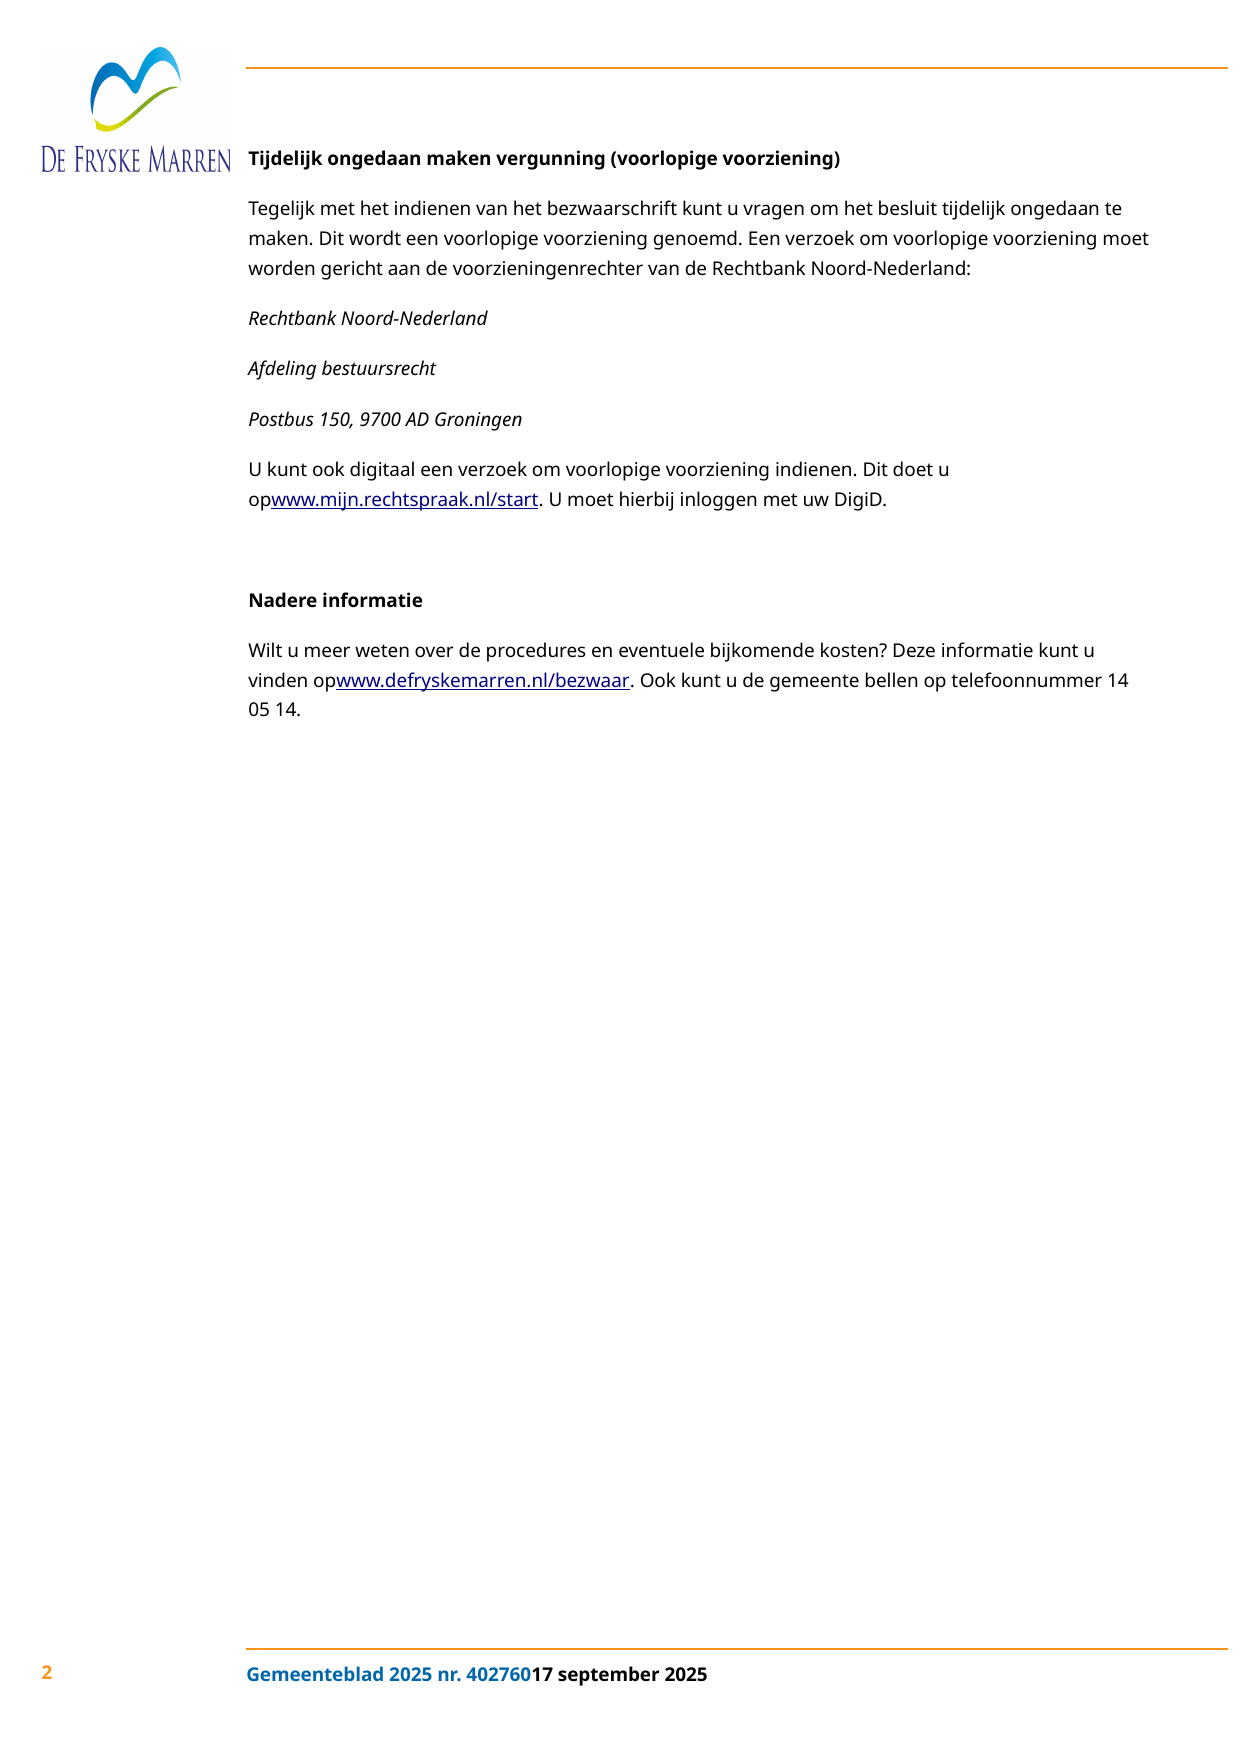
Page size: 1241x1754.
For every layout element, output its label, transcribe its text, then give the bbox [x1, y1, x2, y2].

text Tegelijk met het indienen van het bezwaarschrift kunt u vragen om het besluit tijdelijk ongedaan te maken. Dit wordt een voorlopige voorziening genoemd. Een verzoek om voorlopige voorziening moet worden gericht aan de voorzieningenrechter van de Rechtbank Noord-Nederland: [248, 196, 1152, 281]
text Afdeling bestuursrecht [248, 356, 1152, 381]
text Rechtbank Noord-Nederland [248, 305, 1152, 331]
text Postbus 150, 9700 AD Groningen [248, 406, 1152, 432]
text Tijdelijk ongedaan maken vergunning (voorlopige voorziening) [248, 145, 1152, 171]
text U kunt ook digitaal een verzoek om voorlopige voorziening indienen. Dit doet u opwww.mijn.rechtspraak.nl/start. U moet hierbij inloggen met uw DigiD. [248, 456, 1152, 512]
text Wilt u meer weten over de procedures en eventuele bijkomende kosten? Deze informatie kunt u vinden opwww.defryskemarren.nl/bezwaar. Ook kunt u de gemeente bellen op telefoonnummer 14 05 14. [248, 637, 1152, 722]
picture [41, 47, 231, 172]
text Nadere informatie [248, 587, 1152, 613]
